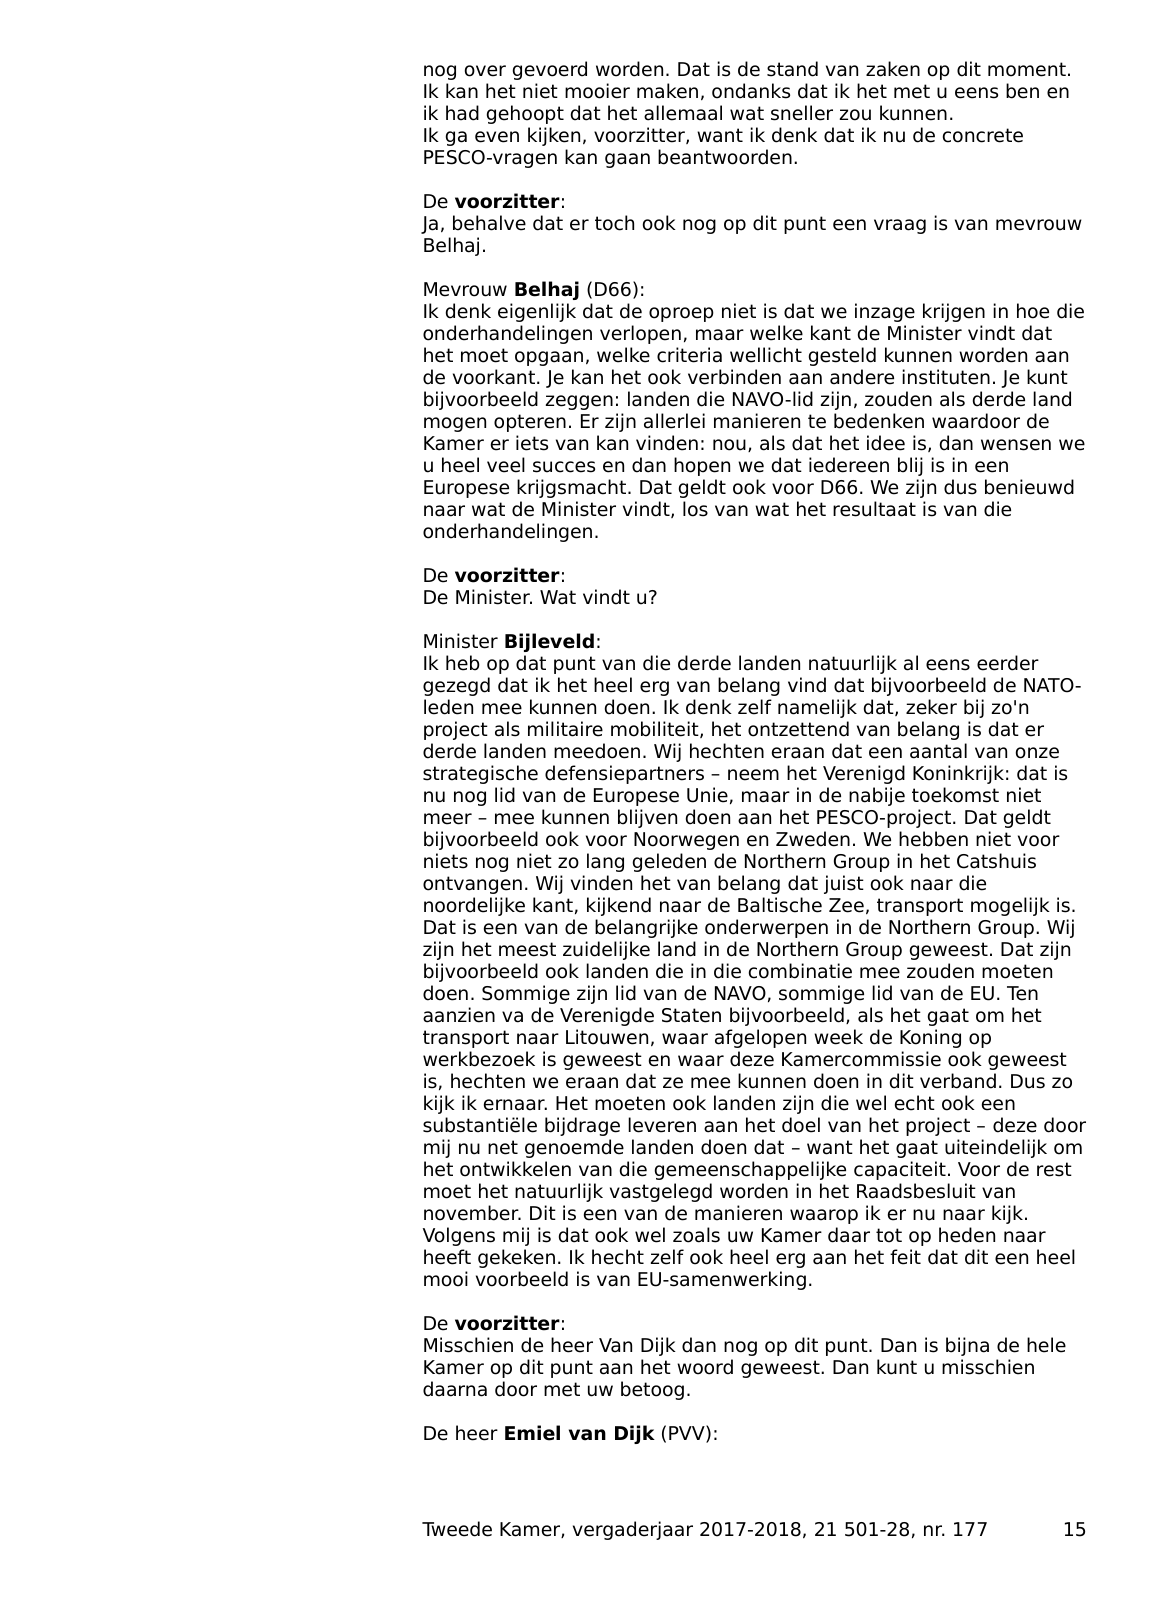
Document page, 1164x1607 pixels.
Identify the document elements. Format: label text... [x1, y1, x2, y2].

text De Minister. Wat vindt u? [422, 587, 1087, 609]
text nog over gevoerd worden. Dat is de stand van zaken op dit moment. Ik kan het niet mooier maken, ondanks dat ik het met u eens ben en ik had gehoopt dat het allemaal wat sneller zou kunnen. [422, 59, 1087, 125]
text Ja, behalve dat er toch ook nog op dit punt een vraag is van mevrouw Belhaj. [422, 213, 1087, 257]
text Misschien de heer Van Dijk dan nog op dit punt. Dan is bijna de hele Kamer op dit punt aan het woord geweest. Dan kunt u misschien daarna door met uw betoog. [422, 1335, 1087, 1401]
text Minister Bijleveld: [422, 631, 1087, 653]
text De voorzitter: [422, 191, 1087, 213]
text De voorzitter: [422, 565, 1087, 587]
text Ik heb op dat punt van die derde landen natuurlijk al eens eerder gezegd dat ik het heel erg van belang vind dat bijvoorbeeld de NATO-leden mee kunnen doen. Ik denk zelf namelijk dat, zeker bij zo'n project als militaire mobiliteit, het ontzettend van belang is dat er derde landen meedoen. Wij hechten eraan dat een aantal van onze strategische defensiepartners – neem het Verenigd Koninkrijk: dat is nu nog lid van de Europese Unie, maar in de nabije toekomst niet meer – mee kunnen blijven doen aan het PESCO-project. Dat geldt bijvoorbeeld ook voor Noorwegen en Zweden. We hebben niet voor niets nog niet zo lang geleden de Northern Group in het Catshuis ontvangen. Wij vinden het van belang dat juist ook naar die noordelijke kant, kijkend naar de Baltische Zee, transport mogelijk is. Dat is een van de belangrijke onderwerpen in de Northern Group. Wij zijn het meest zuidelijke land in de Northern Group geweest. Dat zijn bijvoorbeeld ook landen die in die combinatie mee zouden moeten doen. Sommige zijn lid van de NAVO, sommige lid van de EU. Ten aanzien va de Verenigde Staten bijvoorbeeld, als het gaat om het transport naar Litouwen, waar afgelopen week de Koning op werkbezoek is geweest en waar deze Kamercommissie ook geweest is, hechten we eraan dat ze mee kunnen doen in dit verband. Dus zo kijk ik ernaar. Het moeten ook landen zijn die wel echt ook een substantiële bijdrage leveren aan het doel van het project – deze door mij nu net genoemde landen doen dat – want het gaat uiteindelijk om het ontwikkelen van die gemeenschappelijke capaciteit. Voor de rest moet het natuurlijk vastgelegd worden in het Raadsbesluit van november. Dit is een van de manieren waarop ik er nu naar kijk. Volgens mij is dat ook wel zoals uw Kamer daar tot op heden naar heeft gekeken. Ik hecht zelf ook heel erg aan het feit dat dit een heel mooi voorbeeld is van EU-samenwerking. [422, 653, 1087, 1291]
text Ik denk eigenlijk dat de oproep niet is dat we inzage krijgen in hoe die onderhandelingen verlopen, maar welke kant de Minister vindt dat het moet opgaan, welke criteria wellicht gesteld kunnen worden aan de voorkant. Je kan het ook verbinden aan andere instituten. Je kunt bijvoorbeeld zeggen: landen die NAVO-lid zijn, zouden als derde land mogen opteren. Er zijn allerlei manieren te bedenken waardoor de Kamer er iets van kan vinden: nou, als dat het idee is, dan wensen we u heel veel succes en dan hopen we dat iedereen blij is in een Europese krijgsmacht. Dat geldt ook voor D66. We zijn dus benieuwd naar wat de Minister vindt, los van wat het resultaat is van die onderhandelingen. [422, 301, 1087, 543]
text De heer Emiel van Dijk (PVV): [422, 1423, 1087, 1445]
text De voorzitter: [422, 1313, 1087, 1335]
text Mevrouw Belhaj (D66): [422, 279, 1087, 301]
text Ik ga even kijken, voorzitter, want ik denk dat ik nu de concrete PESCO-vragen kan gaan beantwoorden. [422, 125, 1087, 169]
